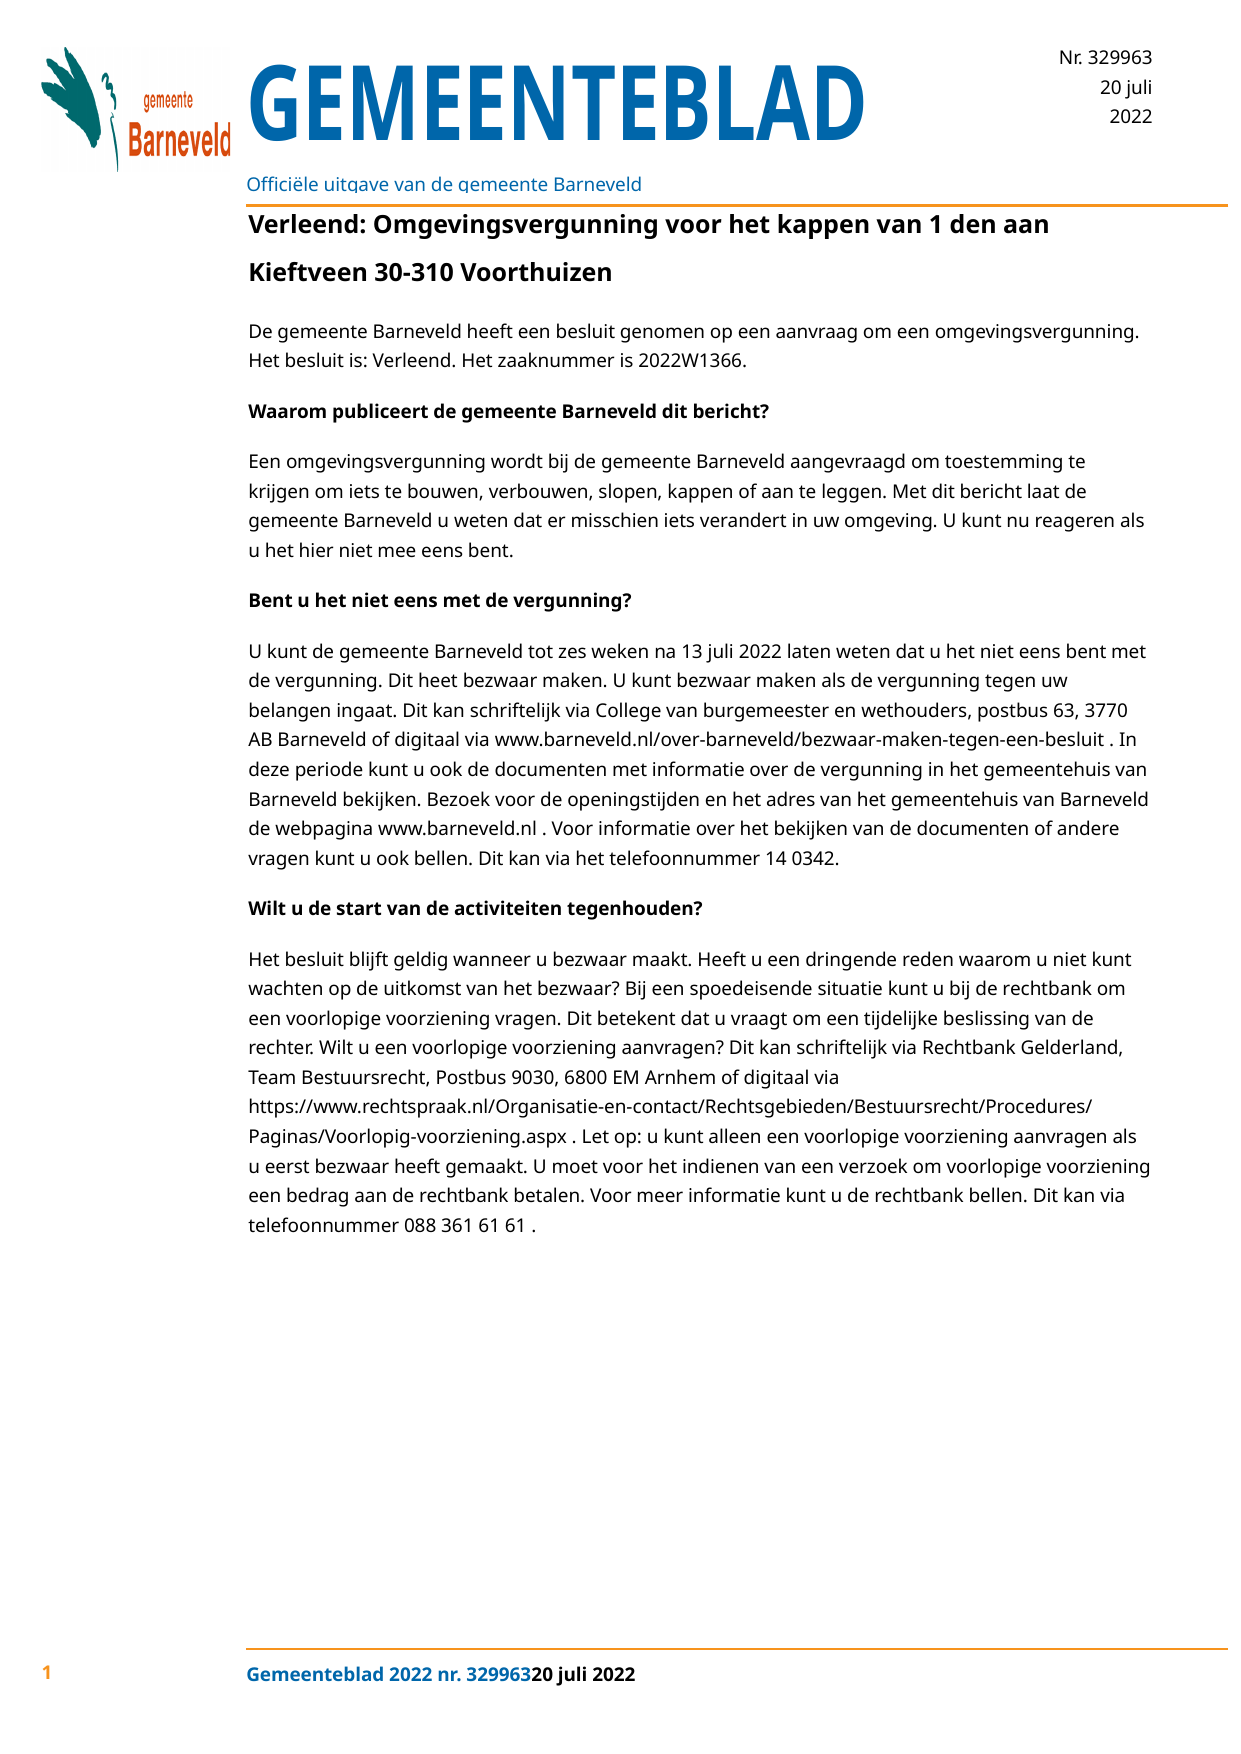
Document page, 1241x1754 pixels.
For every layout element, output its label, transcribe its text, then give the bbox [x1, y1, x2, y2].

text Waarom publiceert de gemeente Barneveld dit bericht? [248, 398, 1152, 424]
picture [41, 47, 231, 172]
text Een omgevingsvergunning wordt bij de gemeente Barneveld aangevraagd om toestemming te krijgen om iets te bouwen, verbouwen, slopen, kappen of aan te leggen. Met dit bericht laat de gemeente Barneveld u weten dat er misschien iets verandert in uw omgeving. U kunt nu reageren als u het hier niet mee eens bent. [248, 448, 1152, 563]
text Wilt u de start van de activiteiten tegenhouden? [248, 895, 1152, 921]
text Verleend: Omgevingsvergunning voor het kappen van 1 den aan Kieftveen 30-310 Voorthuizen [248, 207, 1152, 288]
text U kunt de gemeente Barneveld tot zes weken na 13 juli 2022 laten weten dat u het niet eens bent met de vergunning. Dit heet bezwaar maken. U kunt bezwaar maken als de vergunning tegen uw belangen ingaat. Dit kan schriftelijk via College van burgemeester en wethouders, postbus 63, 3770 AB Barneveld of digitaal via www.barneveld.nl/over-barneveld/bezwaar-maken-tegen-een-besluit . In deze periode kunt u ook de documenten met informatie over de vergunning in het gemeentehuis van Barneveld bekijken. Bezoek voor de openingstijden en het adres van het gemeentehuis van Barneveld de webpagina www.barneveld.nl . Voor informatie over het bekijken van de documenten of andere vragen kunt u ook bellen. Dit kan via het telefoonnummer 14 0342. [248, 638, 1152, 871]
text Het besluit blijft geldig wanneer u bezwaar maakt. Heeft u een dringende reden waarom u niet kunt wachten op de uitkomst van het bezwaar? Bij een spoedeisende situatie kunt u bij de rechtbank om een voorlopige voorziening vragen. Dit betekent dat u vraagt om een tijdelijke beslissing van de rechter. Wilt u een voorlopige voorziening aanvragen? Dit kan schriftelijk via Rechtbank Gelderland, Team Bestuursrecht, Postbus 9030, 6800 EM Arnhem of digitaal via https://www.rechtspraak.nl/Organisatie-en-contact/Rechtsgebieden/Bestuursrecht/Procedures/Paginas/Voorlopig-voorziening.aspx . Let op: u kunt alleen een voorlopige voorziening aanvragen als u eerst bezwaar heeft gemaakt. U moet voor het indienen van een verzoek om voorlopige voorziening een bedrag aan de rechtbank betalen. Voor meer informatie kunt u de rechtbank bellen. Dit kan via telefoonnummer 088 361 61 61 . [248, 946, 1152, 1238]
text Bent u het niet eens met de vergunning? [248, 587, 1152, 613]
text De gemeente Barneveld heeft een besluit genomen op een aanvraag om een omgevingsvergunning. Het besluit is: Verleend. Het zaaknummer is 2022W1366. [248, 318, 1152, 373]
